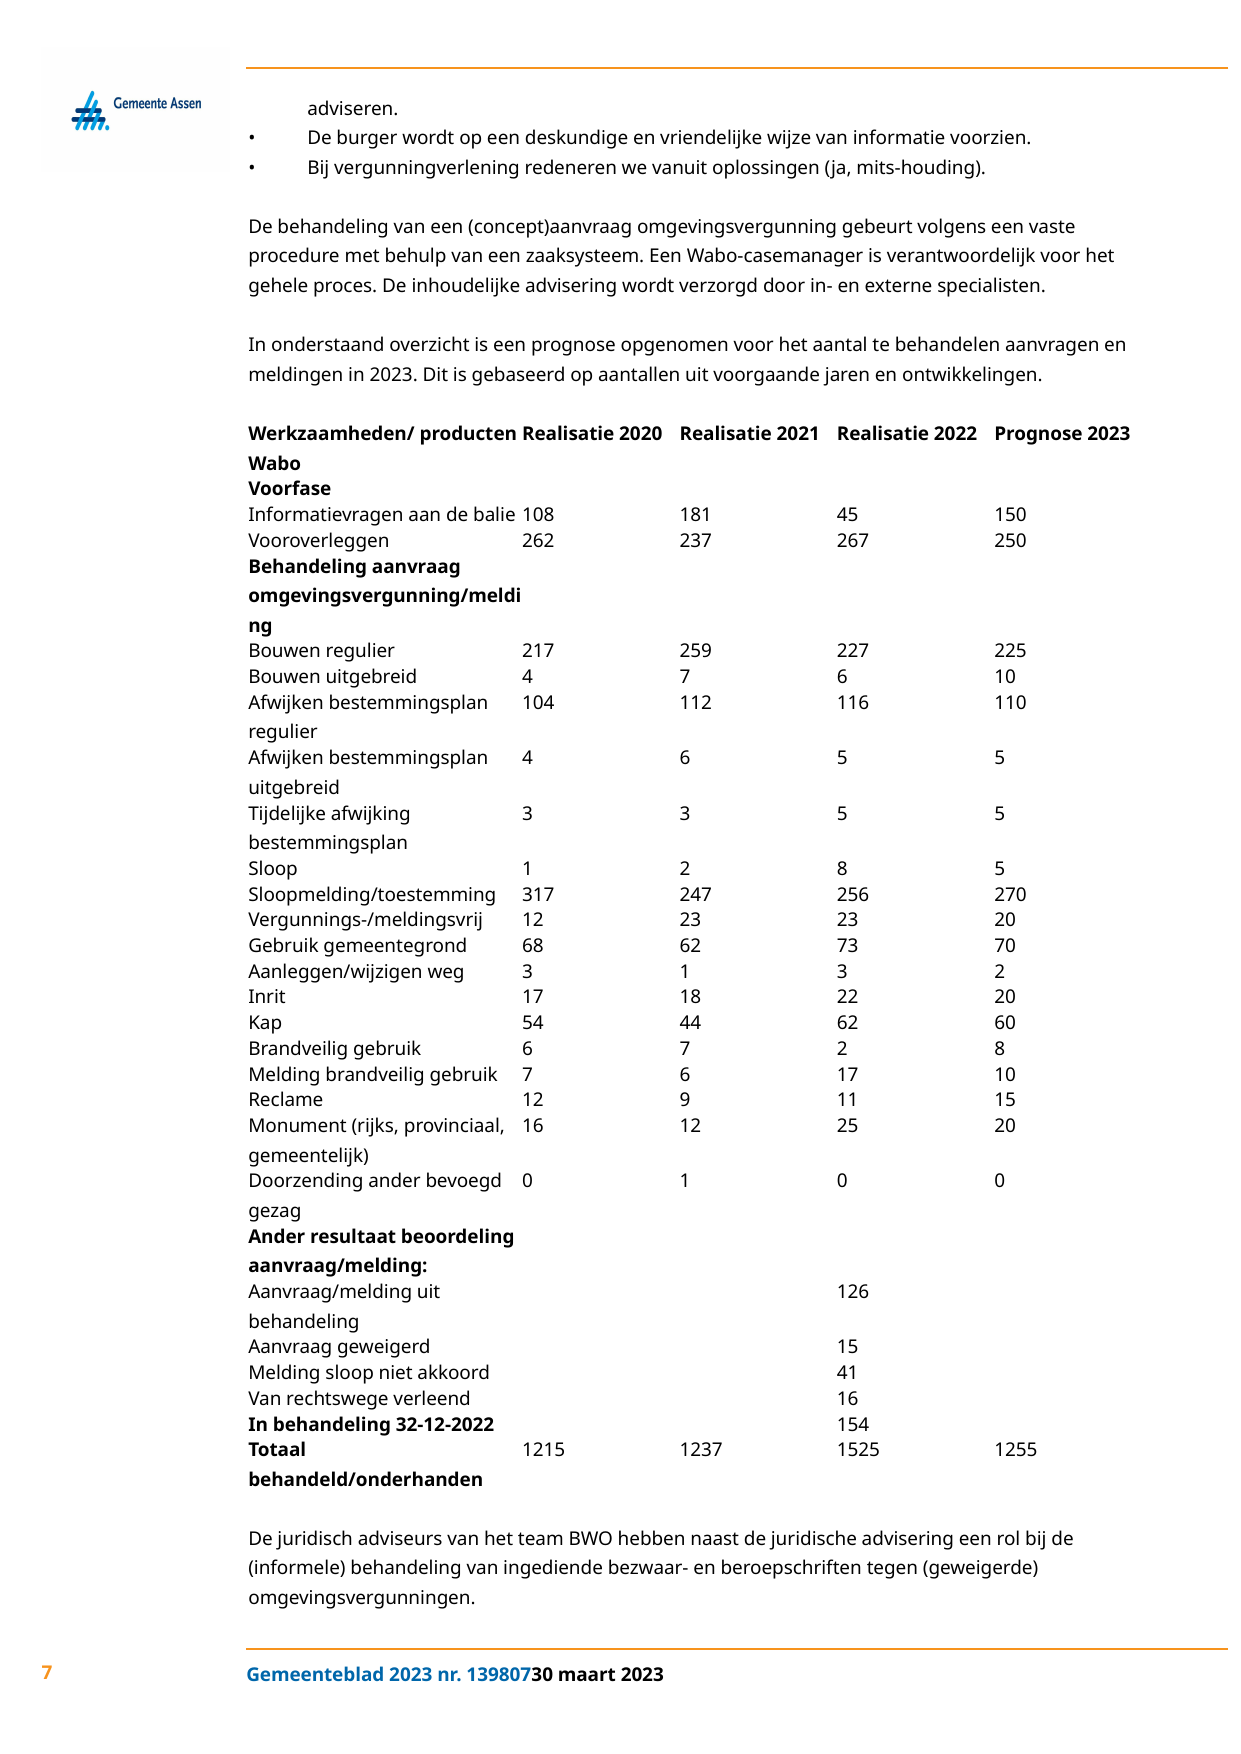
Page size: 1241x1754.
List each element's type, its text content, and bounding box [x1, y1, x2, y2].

table_cell 270 [994, 881, 1152, 907]
table_cell 0 [837, 1168, 994, 1223]
table_cell Totaal behandeld/onderhanden [248, 1437, 522, 1492]
table_cell [679, 1223, 837, 1278]
table_cell 60 [994, 1010, 1152, 1035]
table_cell Tijdelijke afwijking bestemmingsplan [248, 800, 522, 855]
table_cell 154 [837, 1411, 994, 1437]
table_cell 108 [522, 501, 679, 527]
table_cell [679, 1411, 837, 1437]
table_cell [522, 553, 679, 638]
table_cell Informatievragen aan de balie [248, 501, 522, 527]
table_cell Brandveilig gebruik [248, 1035, 522, 1061]
table_cell Sloopmelding/toestemming [248, 881, 522, 907]
list adviseren. [248, 95, 1152, 121]
table_cell 1255 [994, 1437, 1152, 1492]
table_cell 3 [837, 958, 994, 984]
table_cell 5 [837, 800, 994, 855]
table_cell [837, 1223, 994, 1278]
table_cell 5 [994, 855, 1152, 881]
table_cell 20 [994, 1113, 1152, 1168]
table_cell 20 [994, 907, 1152, 932]
table_cell 70 [994, 932, 1152, 958]
table_cell 181 [679, 501, 837, 527]
table_cell 41 [837, 1359, 994, 1385]
table_cell Van rechtswege verleend [248, 1385, 522, 1411]
table_cell 6 [679, 1061, 837, 1087]
text De behandeling van een (concept)aanvraag omgevingsvergunning gebeurt volgens een vaste procedure met behulp van een zaaksysteem. Een Wabo-casemanager is verantwoordelijk voor het gehele proces. De inhoudelijke advisering wordt verzorgd door in- en externe specialisten. [248, 213, 1152, 298]
table_cell Vergunnings-/meldingsvrij [248, 907, 522, 932]
table_cell [994, 1359, 1152, 1385]
table_cell 0 [994, 1168, 1152, 1223]
table_cell [522, 1385, 679, 1411]
table_cell 5 [994, 800, 1152, 855]
table_cell 8 [994, 1035, 1152, 1061]
table_cell 17 [522, 984, 679, 1009]
table_cell 16 [522, 1113, 679, 1168]
table_cell [679, 1334, 837, 1359]
table_cell 15 [837, 1334, 994, 1359]
table_cell Monument (rijks, provinciaal, gemeentelijk) [248, 1113, 522, 1168]
table_cell 6 [522, 1035, 679, 1061]
table_cell 6 [679, 745, 837, 800]
table_cell Reclame [248, 1087, 522, 1112]
table_cell 45 [837, 501, 994, 527]
table_cell 7 [679, 664, 837, 689]
table_cell Afwijken bestemmingsplan regulier [248, 689, 522, 744]
table_header Realisatie 2021 [679, 420, 837, 476]
table_cell Voorfase [248, 476, 522, 501]
table_cell Behandeling aanvraag omgevingsvergunning/melding [248, 553, 522, 638]
table_cell 5 [837, 745, 994, 800]
table_cell 110 [994, 689, 1152, 744]
table_cell [522, 1223, 679, 1278]
table_cell [522, 1359, 679, 1385]
table_cell 112 [679, 689, 837, 744]
table_cell 23 [837, 907, 994, 932]
table_cell 73 [837, 932, 994, 958]
table_cell [522, 1334, 679, 1359]
table_cell [994, 1411, 1152, 1437]
table_cell [994, 553, 1152, 638]
table_cell [837, 553, 994, 638]
table_cell 225 [994, 638, 1152, 663]
table_cell 62 [679, 932, 837, 958]
table_cell [679, 553, 837, 638]
table_cell 22 [837, 984, 994, 1009]
table_cell [994, 1385, 1152, 1411]
table_cell 7 [522, 1061, 679, 1087]
table_cell Doorzending ander bevoegd gezag [248, 1168, 522, 1223]
table_cell [994, 476, 1152, 501]
table_cell 12 [679, 1113, 837, 1168]
table_cell Aanvraag/melding uit behandeling [248, 1278, 522, 1334]
table_cell [994, 1278, 1152, 1334]
table_cell 0 [522, 1168, 679, 1223]
table_cell 317 [522, 881, 679, 907]
table_cell Bouwen uitgebreid [248, 664, 522, 689]
table_cell 1 [679, 958, 837, 984]
table_cell Afwijken bestemmingsplan uitgebreid [248, 745, 522, 800]
table_cell 250 [994, 527, 1152, 553]
table_cell [679, 1359, 837, 1385]
table_cell [522, 1278, 679, 1334]
table_cell 9 [679, 1087, 837, 1112]
table_header Realisatie 2022 [837, 420, 994, 476]
table_cell Gebruik gemeentegrond [248, 932, 522, 958]
table_cell 10 [994, 664, 1152, 689]
table_cell Sloop [248, 855, 522, 881]
table_cell 25 [837, 1113, 994, 1168]
table_cell 10 [994, 1061, 1152, 1087]
table_cell 44 [679, 1010, 837, 1035]
table_header Realisatie 2020 [522, 420, 679, 476]
table_cell 1525 [837, 1437, 994, 1492]
list De burger wordt op een deskundige en vriendelijke wijze van informatie voorzien. [248, 124, 1152, 150]
table_cell 3 [522, 800, 679, 855]
table_cell 16 [837, 1385, 994, 1411]
table_cell 15 [994, 1087, 1152, 1112]
table_cell 217 [522, 638, 679, 663]
table_cell Aanvraag geweigerd [248, 1334, 522, 1359]
table_cell 1237 [679, 1437, 837, 1492]
table_header Werkzaamheden/ producten Wabo [248, 420, 522, 476]
table_cell 1 [522, 855, 679, 881]
table_cell 6 [837, 664, 994, 689]
table_cell 1215 [522, 1437, 679, 1492]
table_cell 2 [679, 855, 837, 881]
table_cell 104 [522, 689, 679, 744]
table_cell 2 [994, 958, 1152, 984]
table_cell 227 [837, 638, 994, 663]
table_cell 68 [522, 932, 679, 958]
table_cell 116 [837, 689, 994, 744]
table_cell [994, 1334, 1152, 1359]
table_cell 18 [679, 984, 837, 1009]
table_cell [679, 1385, 837, 1411]
table_cell 23 [679, 907, 837, 932]
table_cell Aanleggen/wijzigen weg [248, 958, 522, 984]
table_cell 20 [994, 984, 1152, 1009]
table_cell 3 [679, 800, 837, 855]
table_cell 237 [679, 527, 837, 553]
table_cell 62 [837, 1010, 994, 1035]
table_cell [522, 1411, 679, 1437]
table_cell [837, 476, 994, 501]
list Bij vergunningverlening redeneren we vanuit oplossingen (ja, mits-houding). [248, 154, 1152, 180]
table_cell 267 [837, 527, 994, 553]
table_cell 12 [522, 1087, 679, 1112]
table_cell 17 [837, 1061, 994, 1087]
table_cell 4 [522, 745, 679, 800]
picture [41, 47, 231, 172]
table_cell Inrit [248, 984, 522, 1009]
table_cell 11 [837, 1087, 994, 1112]
table_cell [994, 1223, 1152, 1278]
table_cell Kap [248, 1010, 522, 1035]
table_cell 8 [837, 855, 994, 881]
table_cell 256 [837, 881, 994, 907]
table_cell [679, 476, 837, 501]
table_cell [679, 1278, 837, 1334]
table_cell 7 [679, 1035, 837, 1061]
table_cell 259 [679, 638, 837, 663]
table_cell Melding sloop niet akkoord [248, 1359, 522, 1385]
table_cell In behandeling 32-12-2022 [248, 1411, 522, 1437]
table_cell 4 [522, 664, 679, 689]
table_cell 54 [522, 1010, 679, 1035]
table_cell 3 [522, 958, 679, 984]
table_cell Ander resultaat beoordeling aanvraag/melding: [248, 1223, 522, 1278]
table_cell [522, 476, 679, 501]
table_cell 262 [522, 527, 679, 553]
table_cell 247 [679, 881, 837, 907]
table_cell 126 [837, 1278, 994, 1334]
table_cell 5 [994, 745, 1152, 800]
table_cell 12 [522, 907, 679, 932]
table_cell 2 [837, 1035, 994, 1061]
table_header Prognose 2023 [994, 420, 1152, 476]
table_cell Melding brandveilig gebruik [248, 1061, 522, 1087]
text In onderstaand overzicht is een prognose opgenomen voor het aantal te behandelen aanvragen en meldingen in 2023. Dit is gebaseerd op aantallen uit voorgaande jaren en ontwikkelingen. [248, 331, 1152, 387]
text De juridisch adviseurs van het team BWO hebben naast de juridische advisering een rol bij de (informele) behandeling van ingediende bezwaar- en beroepschriften tegen (geweigerde) omgevingsvergunningen. [248, 1525, 1152, 1609]
table_cell 1 [679, 1168, 837, 1223]
table_cell Bouwen regulier [248, 638, 522, 663]
table_cell 150 [994, 501, 1152, 527]
table_cell Vooroverleggen [248, 527, 522, 553]
